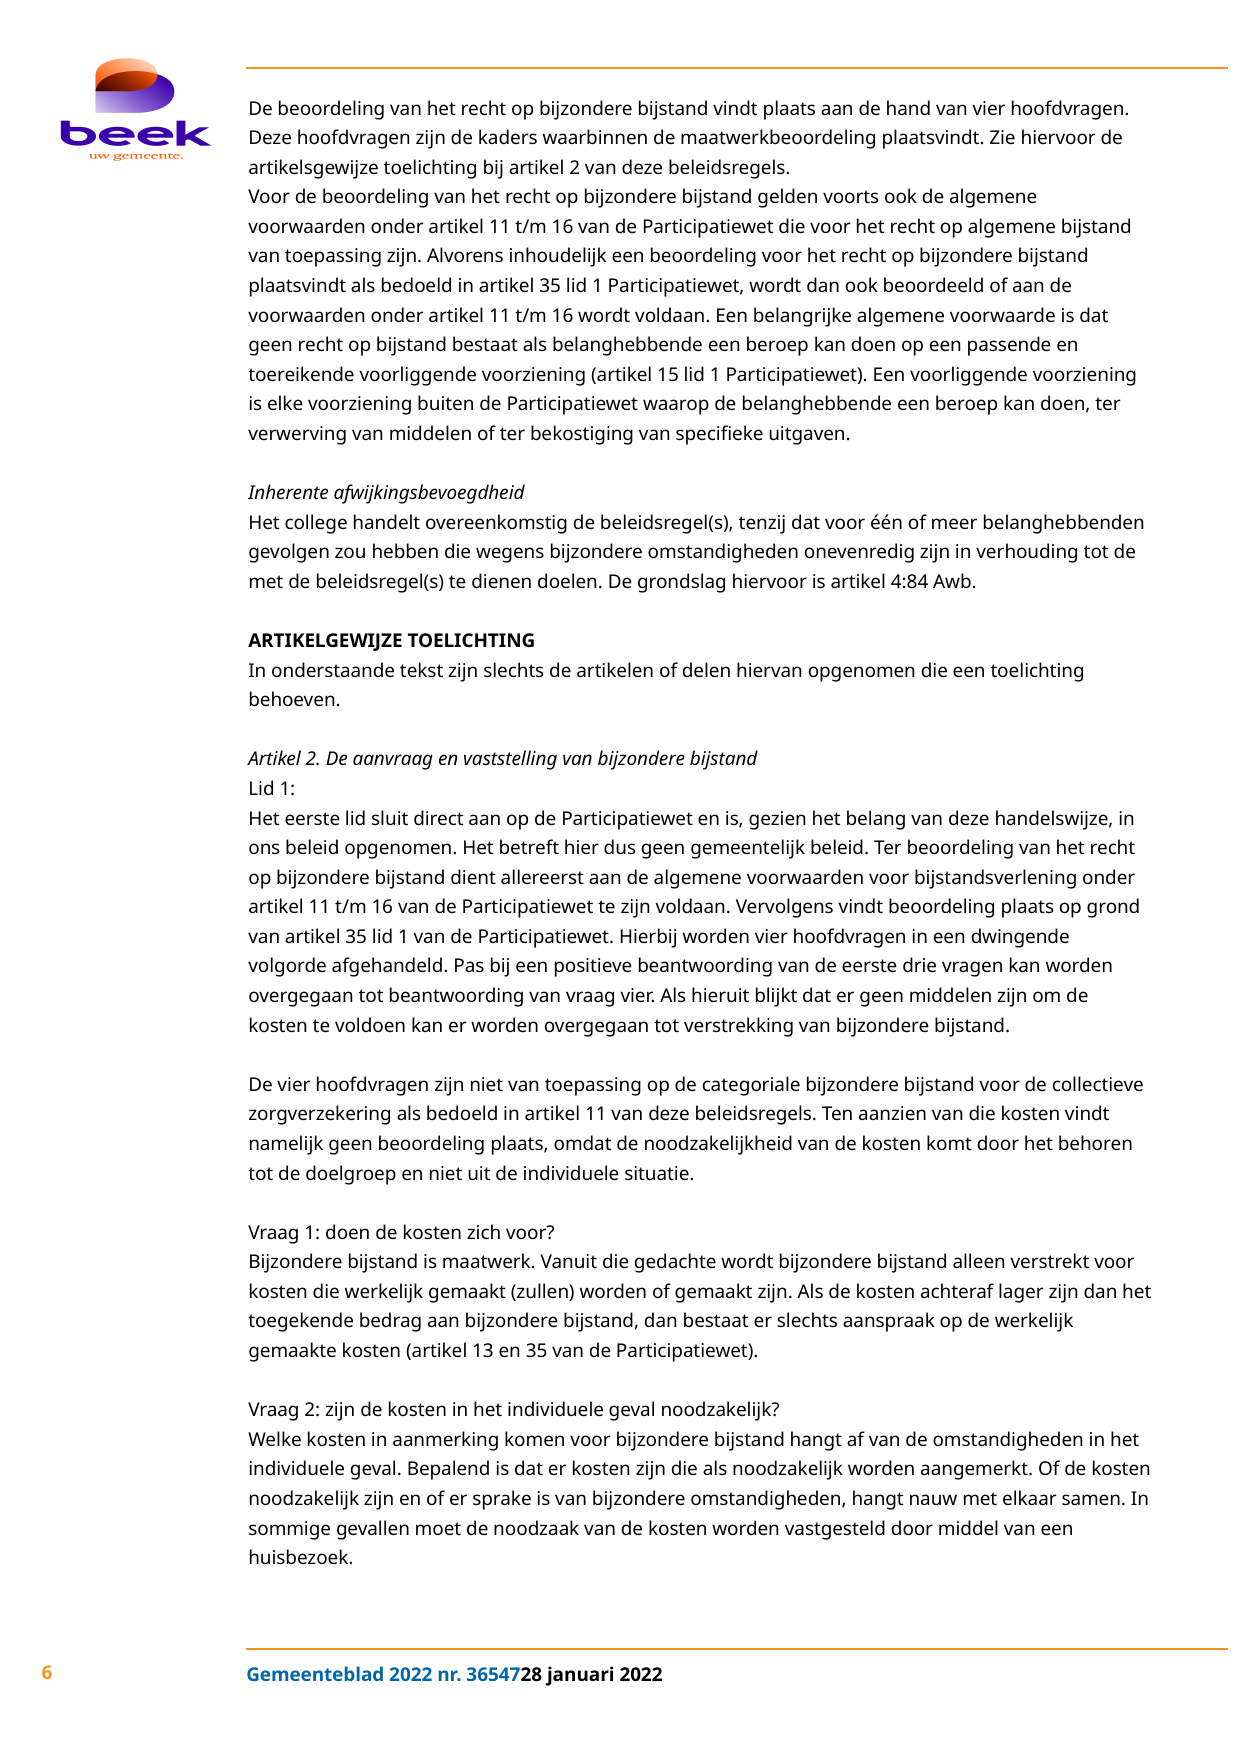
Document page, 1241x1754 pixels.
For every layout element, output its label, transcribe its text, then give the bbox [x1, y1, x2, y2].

text Welke kosten in aanmerking komen voor bijzondere bijstand hangt af van de omstandigheden in het individuele geval. Bepalend is dat er kosten zijn die als noodzakelijk worden aangemerkt. Of de kosten noodzakelijk zijn en of er sprake is van bijzondere omstandigheden, hangt nauw met elkaar samen. In sommige gevallen moet de noodzaak van de kosten worden vastgesteld door middel van een huisbezoek. [248, 1426, 1152, 1570]
text Vraag 1: doen de kosten zich voor? [248, 1219, 1152, 1245]
text De beoordeling van het recht op bijzondere bijstand vindt plaats aan de hand van vier hoofdvragen. Deze hoofdvragen zijn de kaders waarbinnen de maatwerkbeoordeling plaatsvindt. Zie hiervoor de artikelsgewijze toelichting bij artikel 2 van deze beleidsregels. [248, 95, 1152, 180]
text Het college handelt overeenkomstig de beleidsregel(s), tenzij dat voor één of meer belanghebbenden gevolgen zou hebben die wegens bijzondere omstandigheden onevenredig zijn in verhouding tot de met de beleidsregel(s) te dienen doelen. De grondslag hiervoor is artikel 4:84 Awb. [248, 509, 1152, 594]
text Bijzondere bijstand is maatwerk. Vanuit die gedachte wordt bijzondere bijstand alleen verstrekt voor kosten die werkelijk gemaakt (zullen) worden of gemaakt zijn. Als de kosten achteraf lager zijn dan het toegekende bedrag aan bijzondere bijstand, dan bestaat er slechts aanspraak op de werkelijk gemaakte kosten (artikel 13 en 35 van de Participatiewet). [248, 1248, 1152, 1363]
text ARTIKELGEWIJZE TOELICHTING [248, 627, 1152, 653]
text Lid 1: [248, 775, 1152, 801]
text Inherente afwijkingsbevoegdheid [248, 479, 1152, 505]
picture [41, 47, 231, 172]
text Voor de beoordeling van het recht op bijzondere bijstand gelden voorts ook de algemene voorwaarden onder artikel 11 t/m 16 van de Participatiewet die voor het recht op algemene bijstand van toepassing zijn. Alvorens inhoudelijk een beoordeling voor het recht op bijzondere bijstand plaatsvindt als bedoeld in artikel 35 lid 1 Participatiewet, wordt dan ook beoordeeld of aan de voorwaarden onder artikel 11 t/m 16 wordt voldaan. Een belangrijke algemene voorwaarde is dat geen recht op bijstand bestaat als belanghebbende een beroep kan doen op een passende en toereikende voorliggende voorziening (artikel 15 lid 1 Participatiewet). Een voorliggende voorziening is elke voorziening buiten de Participatiewet waarop de belanghebbende een beroep kan doen, ter verwerving van middelen of ter bekostiging van specifieke uitgaven. [248, 183, 1152, 446]
text De vier hoofdvragen zijn niet van toepassing op de categoriale bijzondere bijstand voor de collectieve zorgverzekering als bedoeld in artikel 11 van deze beleidsregels. Ten aanzien van die kosten vindt namelijk geen beoordeling plaats, omdat de noodzakelijkheid van de kosten komt door het behoren tot de doelgroep en niet uit de individuele situatie. [248, 1071, 1152, 1186]
text Artikel 2. De aanvraag en vaststelling van bijzondere bijstand [248, 746, 1152, 771]
text In onderstaande tekst zijn slechts de artikelen of delen hiervan opgenomen die een toelichting behoeven. [248, 657, 1152, 712]
text Vraag 2: zijn de kosten in het individuele geval noodzakelijk? [248, 1396, 1152, 1422]
text Het eerste lid sluit direct aan op de Participatiewet en is, gezien het belang van deze handelswijze, in ons beleid opgenomen. Het betreft hier dus geen gemeentelijk beleid. Ter beoordeling van het recht op bijzondere bijstand dient allereerst aan de algemene voorwaarden voor bijstandsverlening onder artikel 11 t/m 16 van de Participatiewet te zijn voldaan. Vervolgens vindt beoordeling plaats op grond van artikel 35 lid 1 van de Participatiewet. Hierbij worden vier hoofdvragen in een dwingende volgorde afgehandeld. Pas bij een positieve beantwoording van de eerste drie vragen kan worden overgegaan tot beantwoording van vraag vier. Als hieruit blijkt dat er geen middelen zijn om de kosten te voldoen kan er worden overgegaan tot verstrekking van bijzondere bijstand. [248, 805, 1152, 1038]
